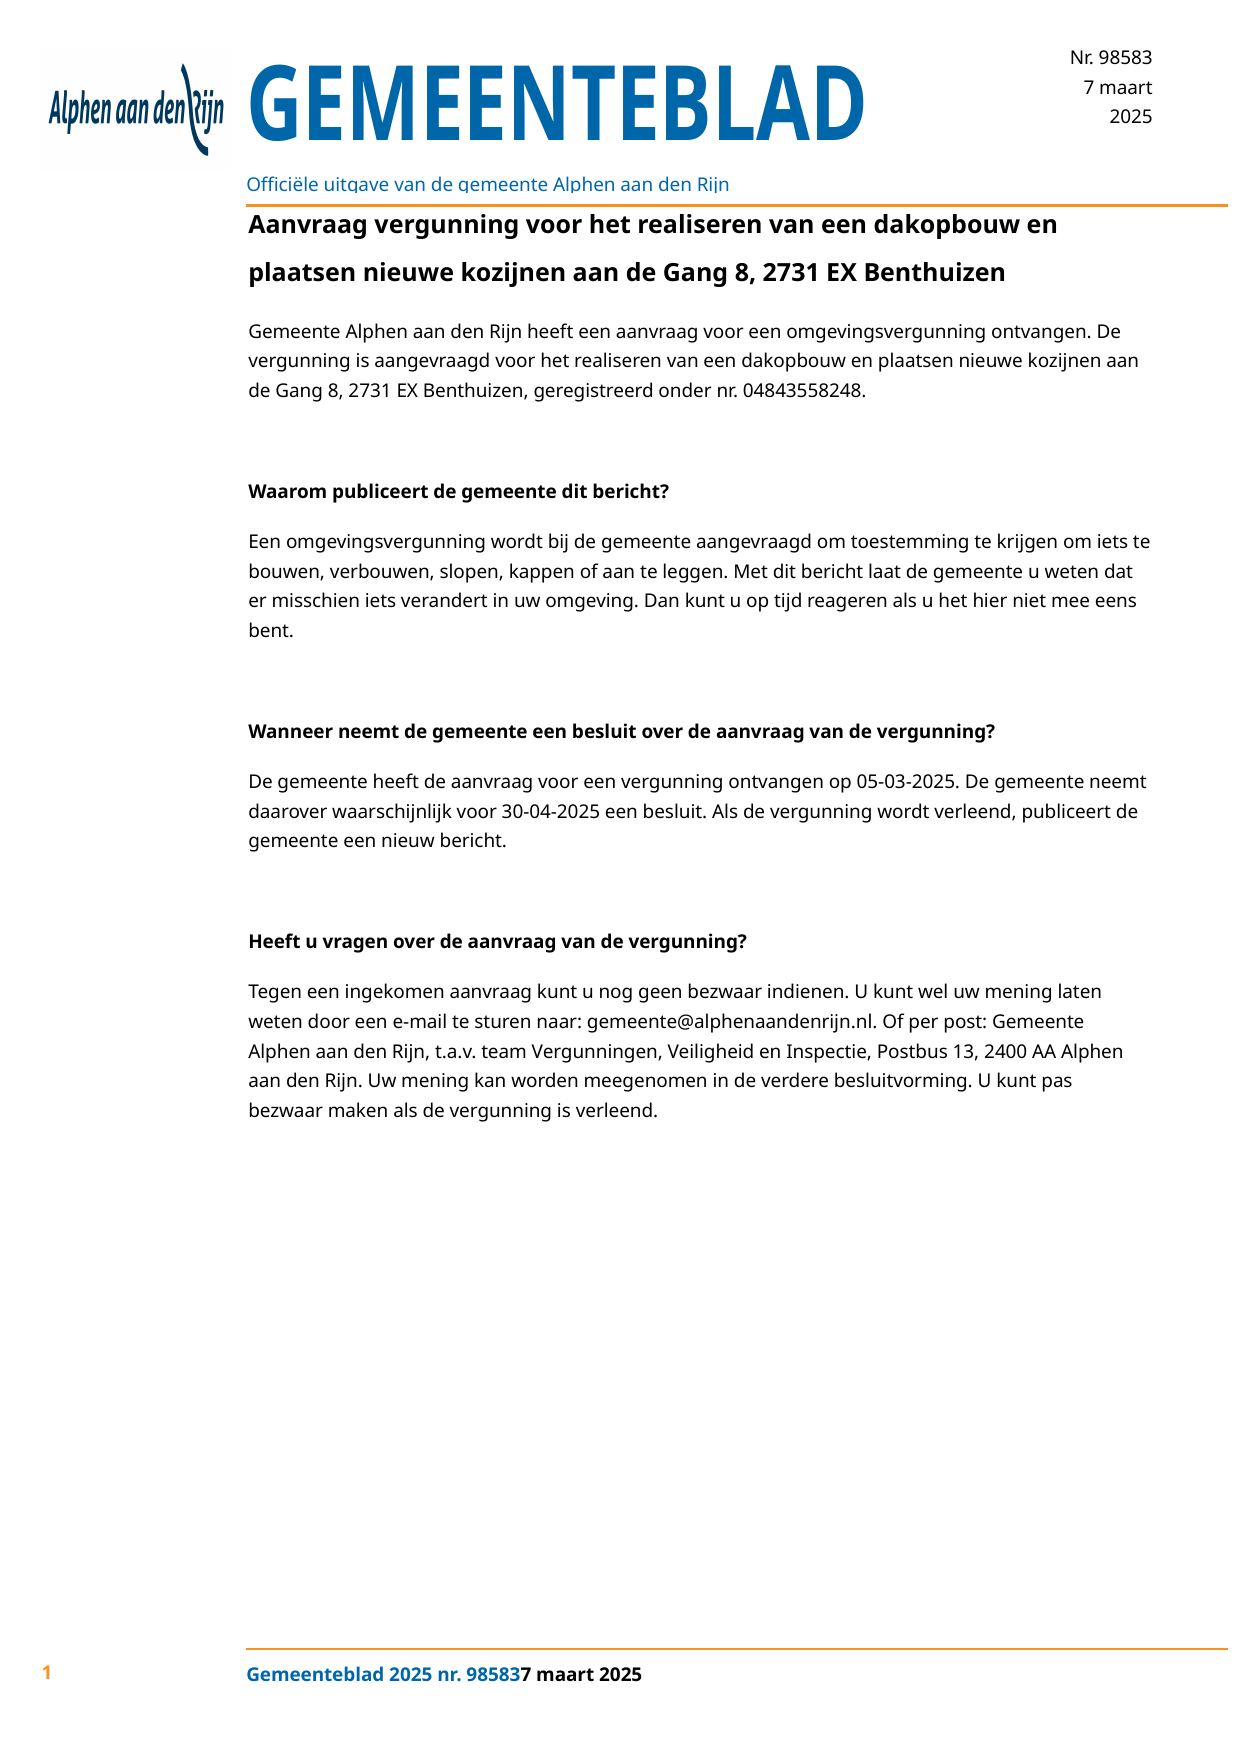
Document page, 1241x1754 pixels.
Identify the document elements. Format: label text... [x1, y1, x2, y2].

text Gemeente Alphen aan den Rijn heeft een aanvraag voor een omgevingsvergunning ontvangen. De vergunning is aangevraagd voor het realiseren van een dakopbouw en plaatsen nieuwe kozijnen aan de Gang 8, 2731 EX Benthuizen, geregistreerd onder nr. 04843558248. [248, 318, 1152, 403]
text Een omgevingsvergunning wordt bij de gemeente aangevraagd om toestemming te krijgen om iets te bouwen, verbouwen, slopen, kappen of aan te leggen. Met dit bericht laat de gemeente u weten dat er misschien iets verandert in uw omgeving. Dan kunt u op tijd reageren als u het hier niet mee eens bent. [248, 528, 1152, 643]
text De gemeente heeft de aanvraag voor een vergunning ontvangen op 05-03-2025. De gemeente neemt daarover waarschijnlijk voor 30-04-2025 een besluit. Als de vergunning wordt verleend, publiceert de gemeente een nieuw bericht. [248, 768, 1152, 853]
text Aanvraag vergunning voor het realiseren van een dakopbouw en plaatsen nieuwe kozijnen aan de Gang 8, 2731 EX Benthuizen [248, 207, 1152, 288]
text Heeft u vragen over de aanvraag van de vergunning? [248, 928, 1152, 954]
text Tegen een ingekomen aanvraag kunt u nog geen bezwaar indienen. U kunt wel uw mening laten weten door een e-mail te sturen naar: gemeente@alphenaandenrijn.nl. Of per post: Gemeente Alphen aan den Rijn, t.a.v. team Vergunningen, Veiligheid en Inspectie, Postbus 13, 2400 AA Alphen aan den Rijn. Uw mening kan worden meegenomen in de verdere besluitvorming. U kunt pas bezwaar maken als de vergunning is verleend. [248, 979, 1152, 1123]
picture [41, 47, 231, 172]
text Waarom publiceert de gemeente dit bericht? [248, 478, 1152, 504]
text Wanneer neemt de gemeente een besluit over de aanvraag van de vergunning? [248, 718, 1152, 744]
